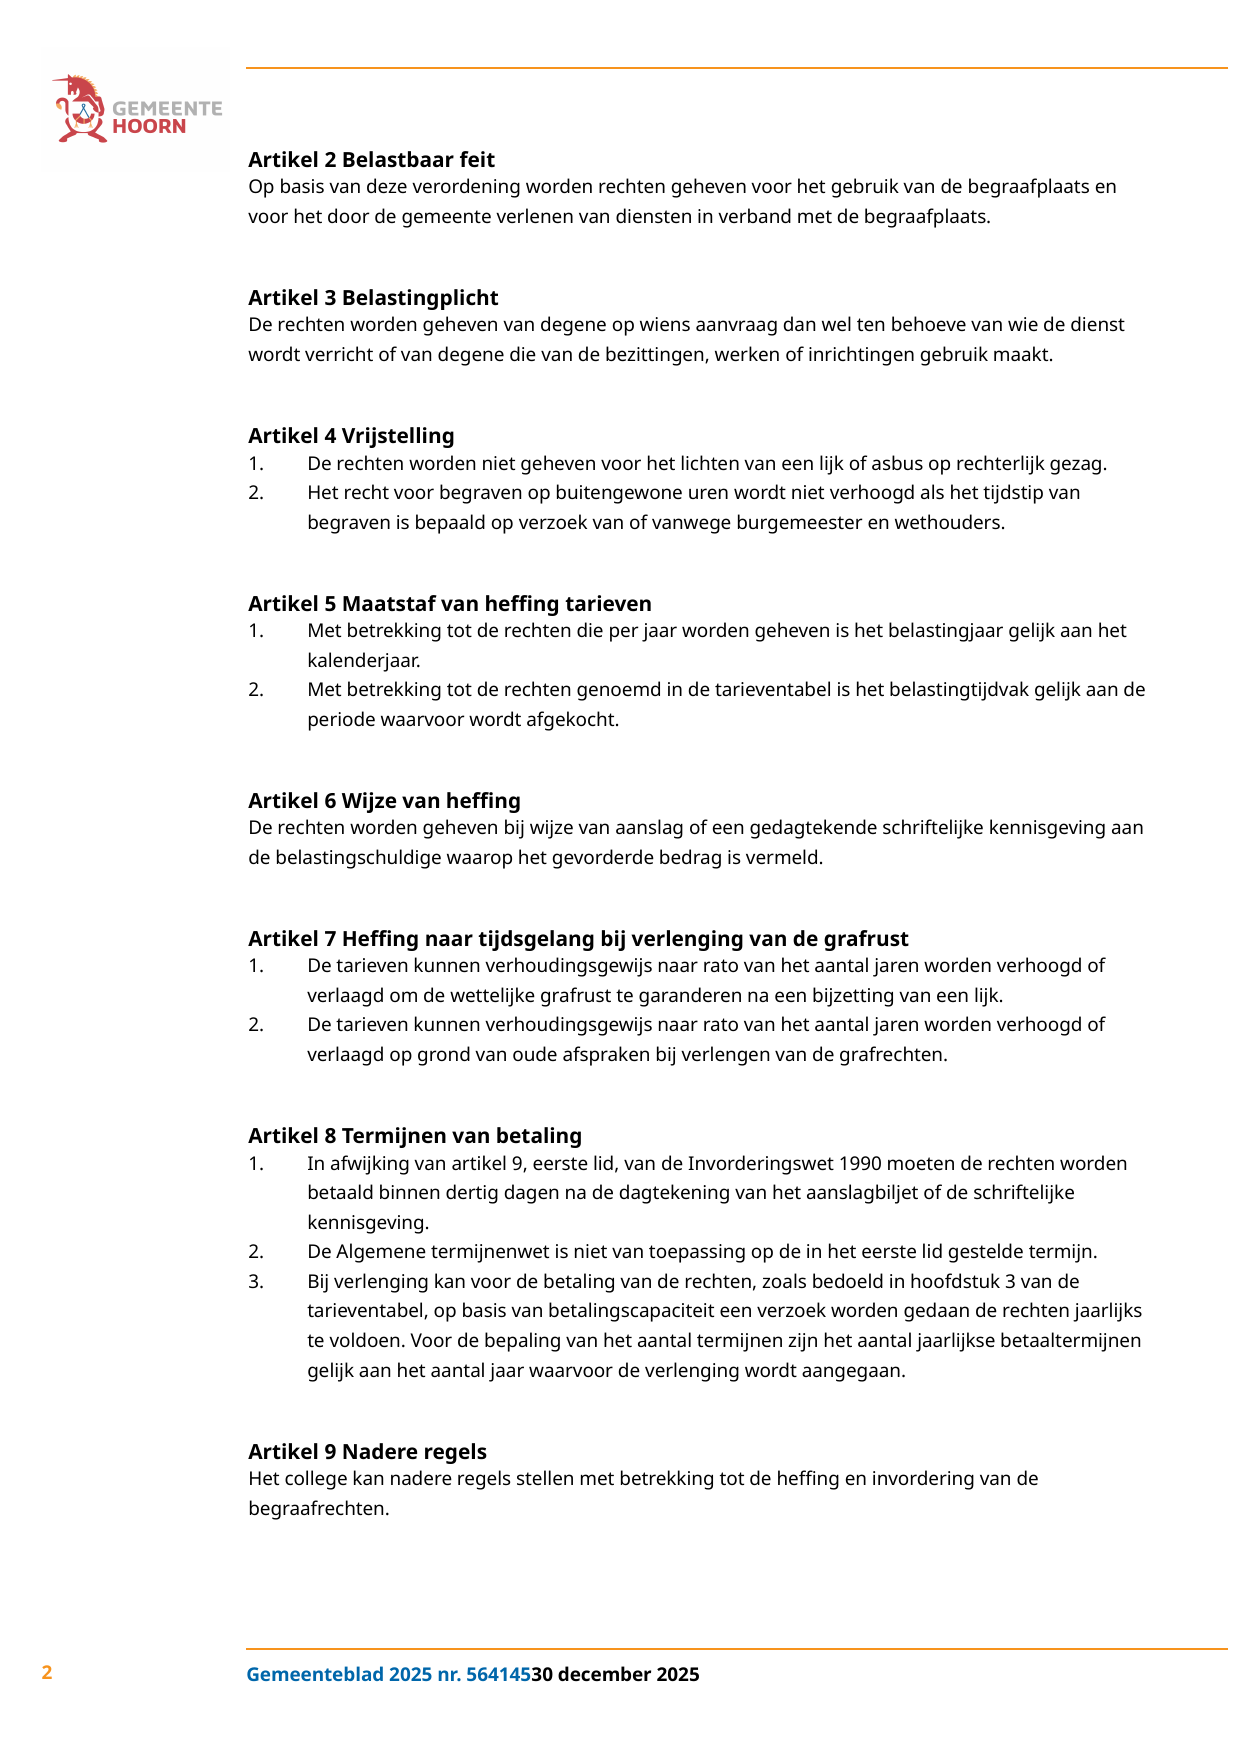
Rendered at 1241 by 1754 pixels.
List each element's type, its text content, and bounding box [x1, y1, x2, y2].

text Artikel 8 Termijnen van betaling [248, 1121, 1152, 1150]
text Artikel 9 Nadere regels [248, 1437, 1152, 1465]
list De tarieven kunnen verhoudingsgewijs naar rato van het aantal jaren worden verhoogd of verlaagd op grond van oude afspraken bij verlengen van de grafrechten. [248, 1012, 1152, 1067]
list Bij verlenging kan voor de betaling van de rechten, zoals bedoeld in hoofdstuk 3 van de tarieventabel, op basis van betalingscapaciteit een verzoek worden gedaan de rechten jaarlijks te voldoen. Voor de bepaling van het aantal termijnen zijn het aantal jaarlijkse betaaltermijnen gelijk aan het aantal jaar waarvoor de verlenging wordt aangegaan. [248, 1268, 1152, 1382]
text Artikel 6 Wijze van heffing [248, 786, 1152, 814]
list Met betrekking tot de rechten genoemd in de tarieventabel is het belastingtijdvak gelijk aan de periode waarvoor wordt afgekocht. [248, 676, 1152, 732]
text Artikel 5 Maatstaf van heffing tarieven [248, 589, 1152, 617]
list De rechten worden niet geheven voor het lichten van een lijk of asbus op rechterlijk gezag. [248, 450, 1152, 475]
picture [41, 47, 231, 172]
text Artikel 2 Belastbaar feit [248, 145, 1152, 174]
text De rechten worden geheven van degene op wiens aanvraag dan wel ten behoeve van wie de dienst wordt verricht of van degene die van de bezittingen, werken of inrichtingen gebruik maakt. [248, 312, 1152, 367]
list De Algemene termijnenwet is niet van toepassing op de in het eerste lid gestelde termijn. [248, 1238, 1152, 1264]
text Artikel 4 Vrijstelling [248, 421, 1152, 450]
text Artikel 3 Belastingplicht [248, 283, 1152, 312]
text Het college kan nadere regels stellen met betrekking tot de heffing en invordering van de begraafrechten. [248, 1465, 1152, 1521]
list Met betrekking tot de rechten die per jaar worden geheven is het belastingjaar gelijk aan het kalenderjaar. [248, 617, 1152, 673]
list In afwijking van artikel 9, eerste lid, van de Invorderingswet 1990 moeten de rechten worden betaald binnen dertig dagen na de dagtekening van het aanslagbiljet of de schriftelijke kennisgeving. [248, 1150, 1152, 1234]
list Het recht voor begraven op buitengewone uren wordt niet verhoogd als het tijdstip van begraven is bepaald op verzoek van of vanwege burgemeester en wethouders. [248, 479, 1152, 534]
text De rechten worden geheven bij wijze van aanslag of een gedagtekende schriftelijke kennisgeving aan de belastingschuldige waarop het gevorderde bedrag is vermeld. [248, 814, 1152, 870]
text Op basis van deze verordening worden rechten geheven voor het gebruik van de begraafplaats en voor het door de gemeente verlenen van diensten in verband met de begraafplaats. [248, 174, 1152, 229]
text Artikel 7 Heffing naar tijdsgelang bij verlenging van de grafrust [248, 924, 1152, 952]
list De tarieven kunnen verhoudingsgewijs naar rato van het aantal jaren worden verhoogd of verlaagd om de wettelijke grafrust te garanderen na een bijzetting van een lijk. [248, 952, 1152, 1008]
